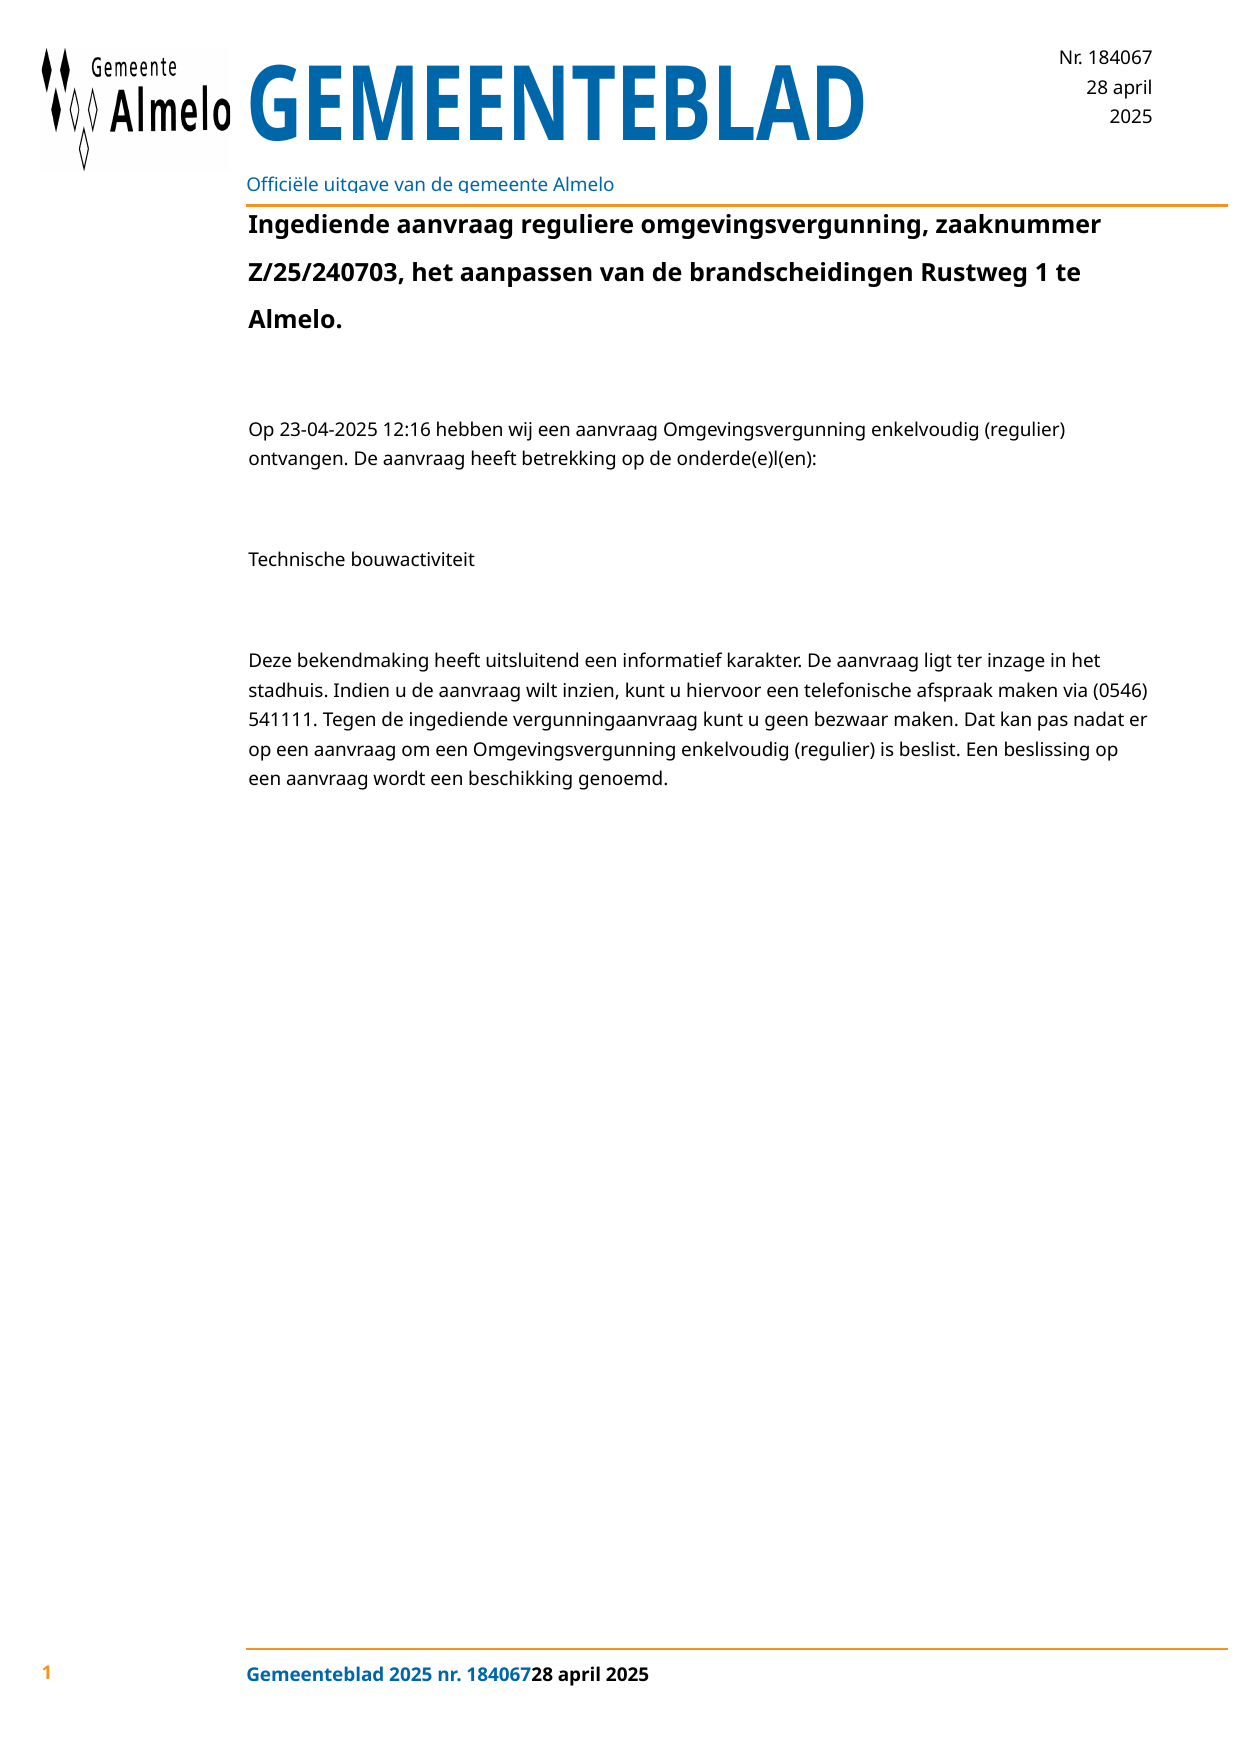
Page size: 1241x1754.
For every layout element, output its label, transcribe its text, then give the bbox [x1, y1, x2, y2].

picture [41, 47, 231, 172]
text Ingediende aanvraag reguliere omgevingsvergunning, zaaknummer Z/25/240703, het aanpassen van de brandscheidingen Rustweg 1 te Almelo. [248, 207, 1152, 336]
text Deze bekendmaking heeft uitsluitend een informatief karakter. De aanvraag ligt ter inzage in het stadhuis. Indien u de aanvraag wilt inzien, kunt u hiervoor een telefonische afspraak maken via (0546) 541111. Tegen de ingediende vergunningaanvraag kunt u geen bezwaar maken. Dat kan pas nadat er op een aanvraag om een Omgevingsvergunning enkelvoudig (regulier) is beslist. Een beslissing op een aanvraag wordt een beschikking genoemd. [248, 647, 1152, 791]
text Op 23-04-2025 12:16 hebben wij een aanvraag Omgevingsvergunning enkelvoudig (regulier) ontvangen. De aanvraag heeft betrekking op de onderde(e)l(en): [248, 416, 1152, 471]
text Technische bouwactiviteit [248, 546, 1152, 572]
